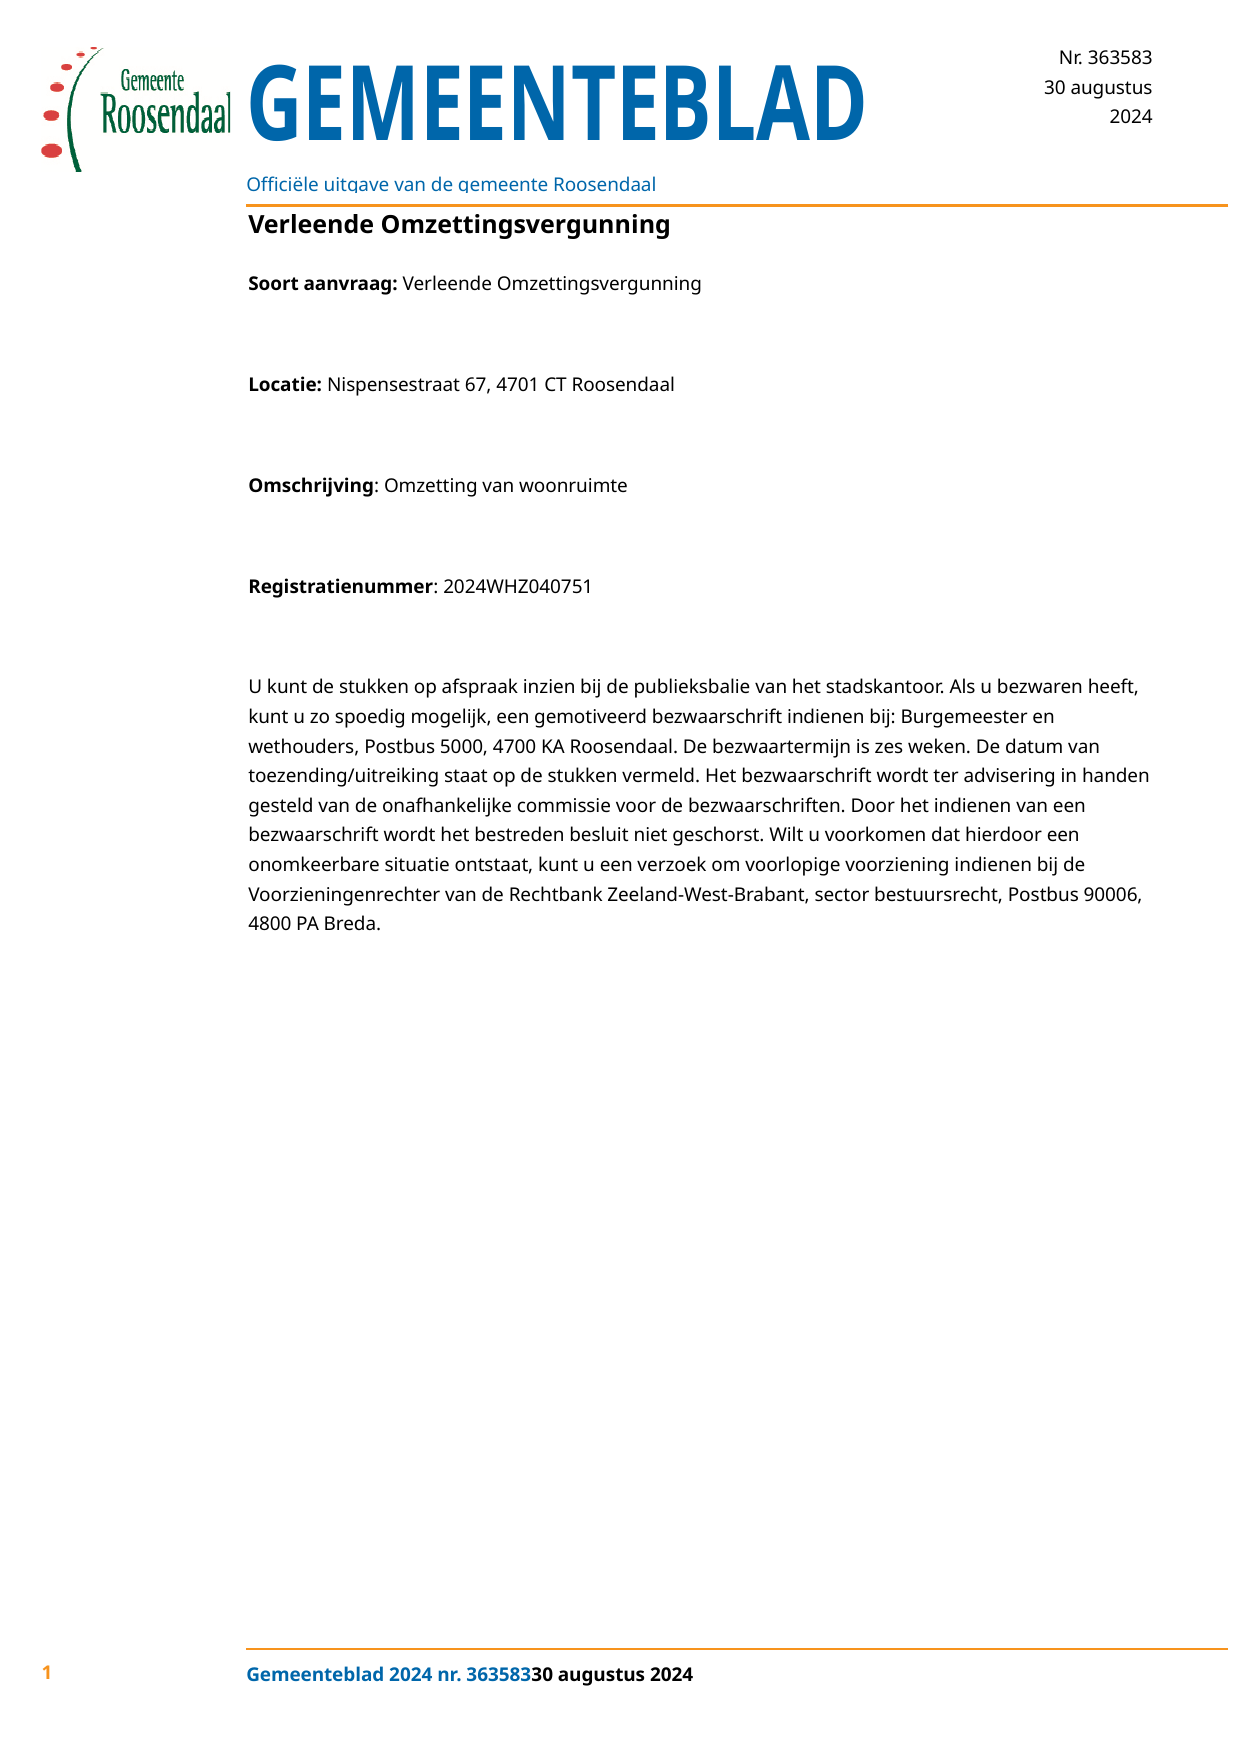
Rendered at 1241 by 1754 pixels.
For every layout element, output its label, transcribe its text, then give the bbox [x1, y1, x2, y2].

text Soort aanvraag: Verleende Omzettingsvergunning [248, 270, 1152, 296]
text Verleende Omzettingsvergunning [248, 207, 1152, 241]
text U kunt de stukken op afspraak inzien bij de publieksbalie van het stadskantoor. Als u bezwaren heeft, kunt u zo spoedig mogelijk, een gemotiveerd bezwaarschrift indienen bij: Burgemeester en wethouders, Postbus 5000, 4700 KA Roosendaal. De bezwaartermijn is zes weken. De datum van toezending/uitreiking staat op de stukken vermeld. Het bezwaarschrift wordt ter advisering in handen gesteld van de onafhankelijke commissie voor de bezwaarschriften. Door het indienen van een bezwaarschrift wordt het bestreden besluit niet geschorst. Wilt u voorkomen dat hierdoor een onomkeerbare situatie ontstaat, kunt u een verzoek om voorlopige voorziening indienen bij de Voorzieningenrechter van de Rechtbank Zeeland-West-Brabant, sector bestuursrecht, Postbus 90006, 4800 PA Breda. [248, 674, 1152, 936]
text Omschrijving: Omzetting van woonruimte [248, 472, 1152, 498]
text Registratienummer: 2024WHZ040751 [248, 573, 1152, 598]
text Locatie: Nispensestraat 67, 4701 CT Roosendaal [248, 371, 1152, 397]
picture [41, 47, 231, 172]
